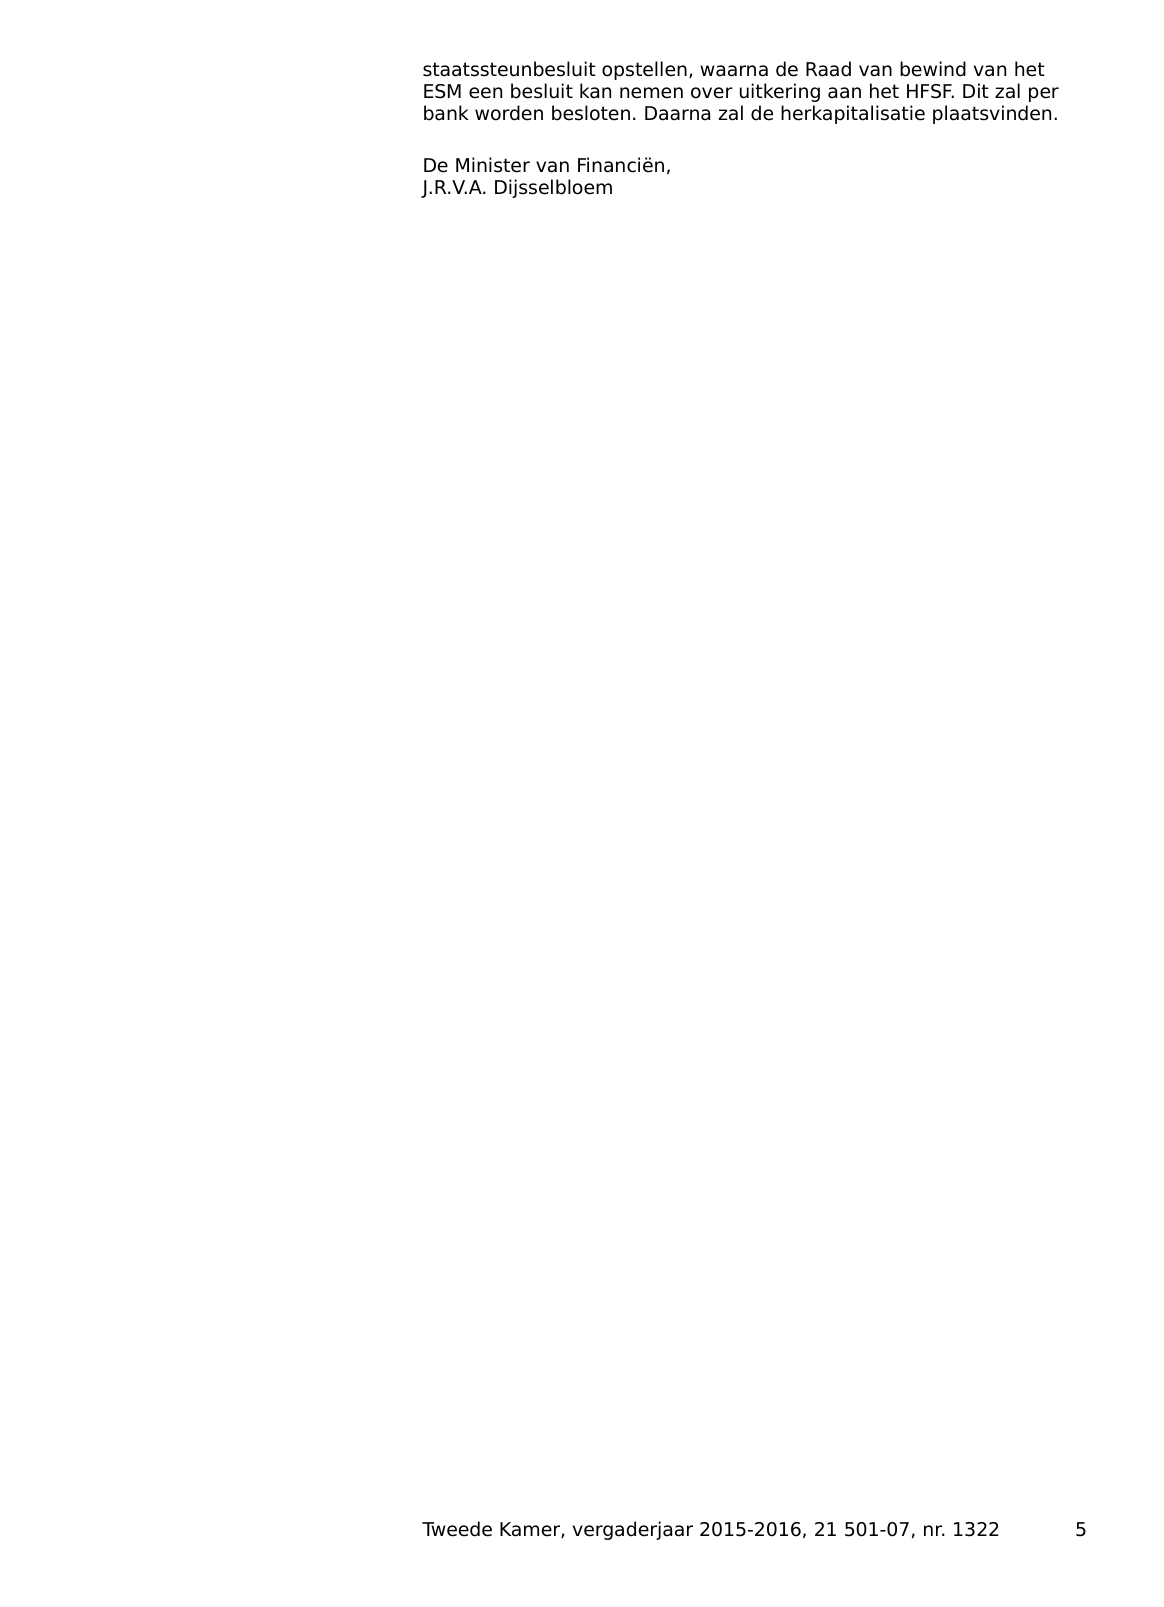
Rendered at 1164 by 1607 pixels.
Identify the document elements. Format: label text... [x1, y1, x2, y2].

text staatssteunbesluit opstellen, waarna de Raad van bewind van het ESM een besluit kan nemen over uitkering aan het HFSF. Dit zal per bank worden besloten. Daarna zal de herkapitalisatie plaatsvinden. [422, 59, 1087, 125]
text De Minister van Financiën, J.R.V.A. Dijsselbloem [422, 155, 1087, 199]
